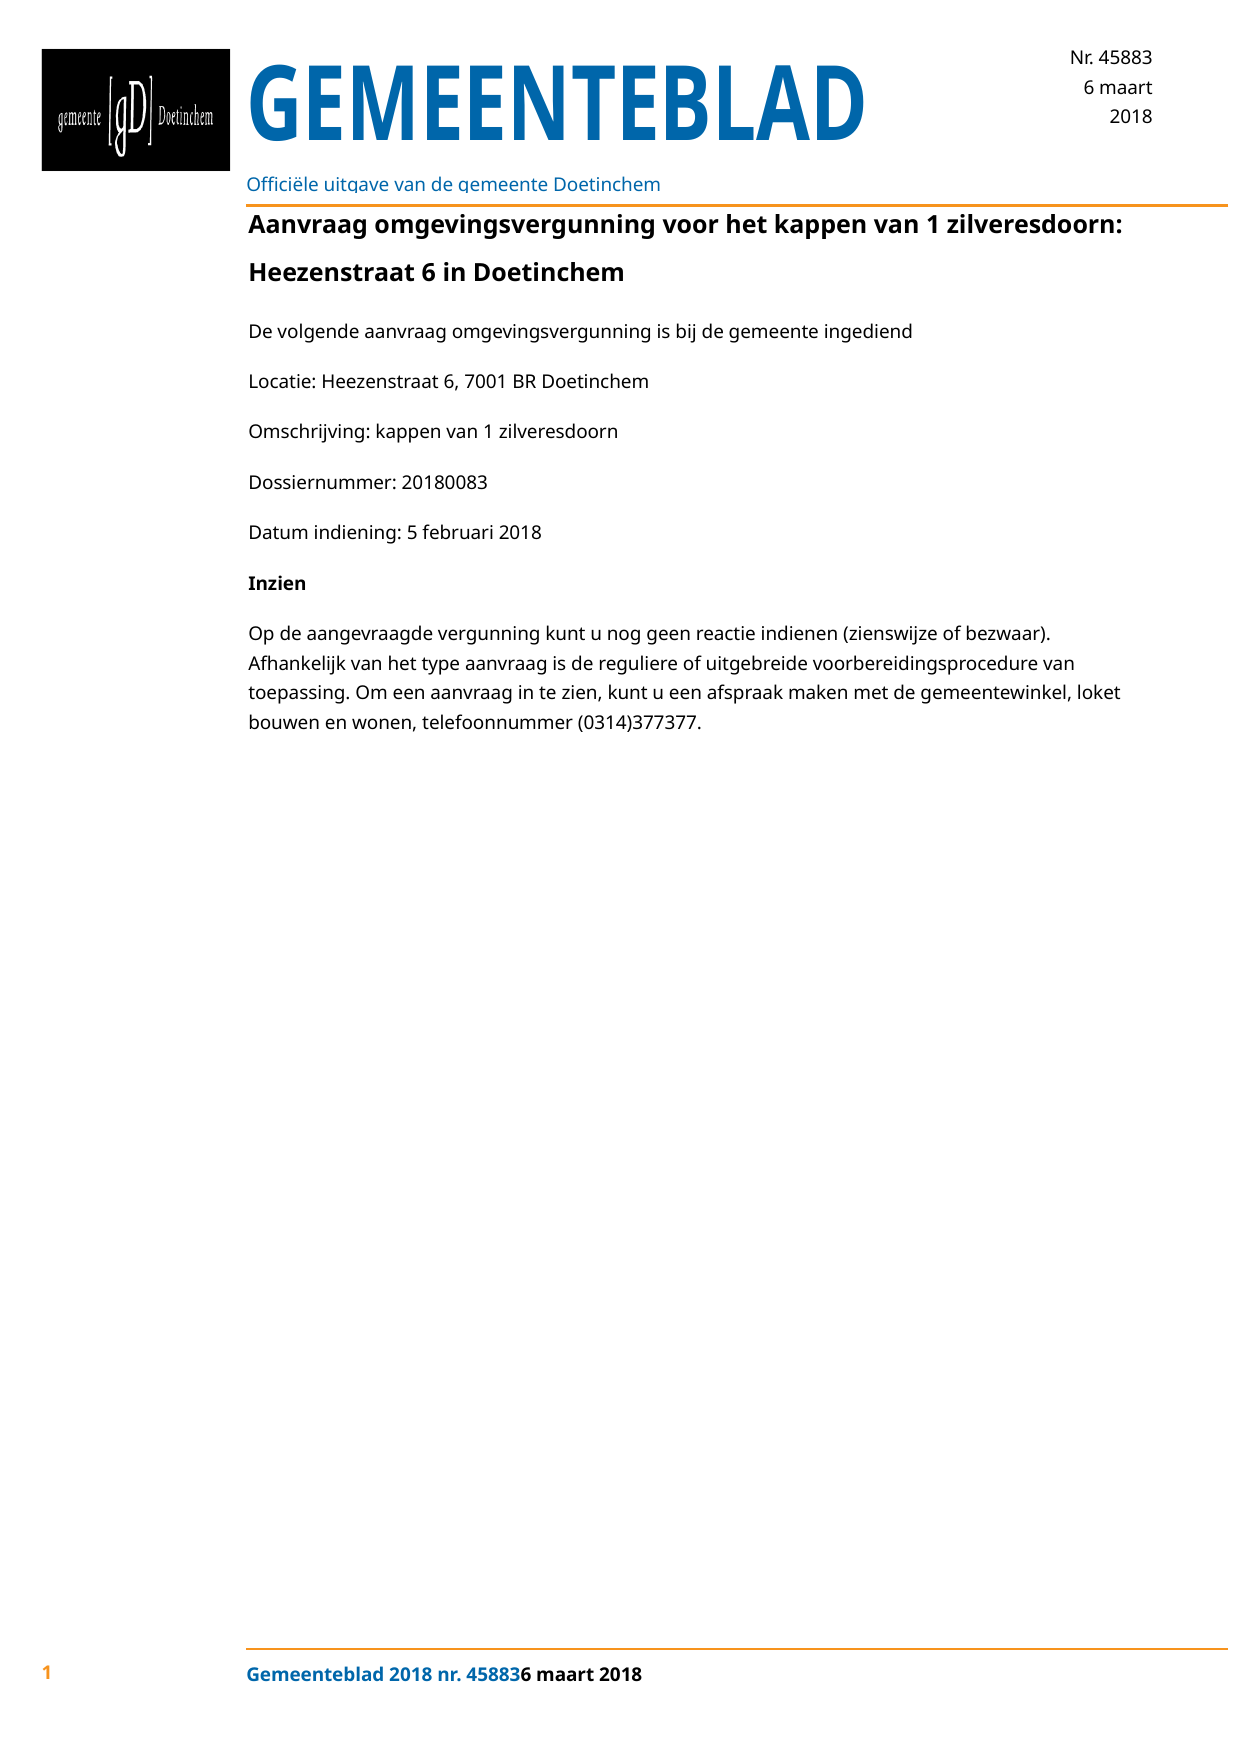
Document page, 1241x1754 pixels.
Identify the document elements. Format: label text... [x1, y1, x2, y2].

picture [41, 47, 231, 172]
text Op de aangevraagde vergunning kunt u nog geen reactie indienen (zienswijze of bezwaar). Afhankelijk van het type aanvraag is de reguliere of uitgebreide voorbereidingsprocedure van toepassing. Om een aanvraag in te zien, kunt u een afspraak maken met de gemeentewinkel, loket bouwen en wonen, telefoonnummer (0314)377377. [248, 620, 1152, 735]
text Aanvraag omgevingsvergunning voor het kappen van 1 zilveresdoorn: Heezenstraat 6 in Doetinchem [248, 207, 1152, 288]
text De volgende aanvraag omgevingsvergunning is bij de gemeente ingediend [248, 318, 1152, 344]
text Datum indiening: 5 februari 2018 [248, 519, 1152, 545]
text Locatie: Heezenstraat 6, 7001 BR Doetinchem [248, 368, 1152, 394]
text Dossiernummer: 20180083 [248, 469, 1152, 495]
text Inzien [248, 570, 1152, 596]
text Omschrijving: kappen van 1 zilveresdoorn [248, 419, 1152, 444]
